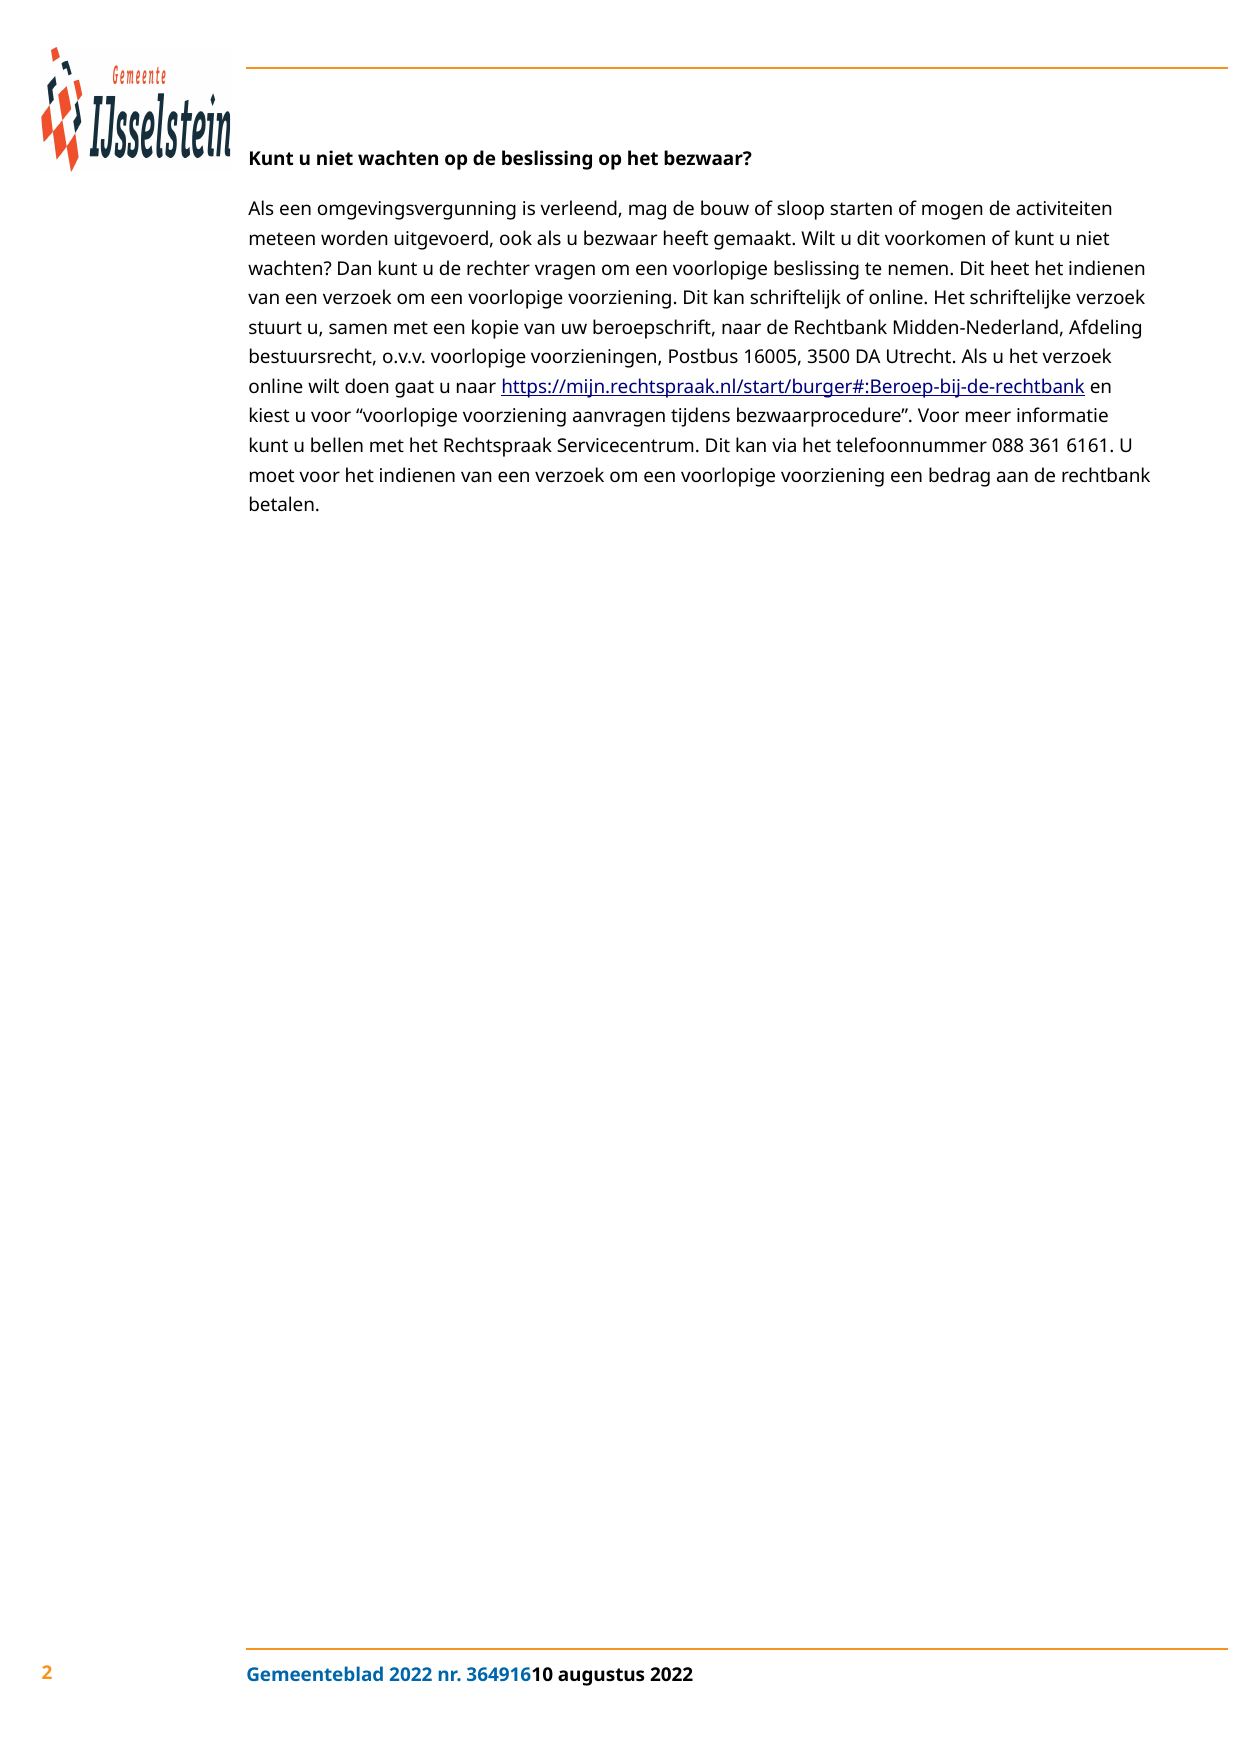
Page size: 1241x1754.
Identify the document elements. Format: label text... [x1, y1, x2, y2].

picture [41, 47, 231, 172]
text Als een omgevingsvergunning is verleend, mag de bouw of sloop starten of mogen de activiteiten meteen worden uitgevoerd, ook als u bezwaar heeft gemaakt. Wilt u dit voorkomen of kunt u niet wachten? Dan kunt u de rechter vragen om een voorlopige beslissing te nemen. Dit heet het indienen van een verzoek om een voorlopige voorziening. Dit kan schriftelijk of online. Het schriftelijke verzoek stuurt u, samen met een kopie van uw beroepschrift, naar de Rechtbank Midden-Nederland, Afdeling bestuursrecht, o.v.v. voorlopige voorzieningen, Postbus 16005, 3500 DA Utrecht. Als u het verzoek online wilt doen gaat u naar https://mijn.rechtspraak.nl/start/burger#:Beroep-bij-de-rechtbank en kiest u voor “voorlopige voorziening aanvragen tijdens bezwaarprocedure”. Voor meer informatie kunt u bellen met het Rechtspraak Servicecentrum. Dit kan via het telefoonnummer 088 361 6161. U moet voor het indienen van een verzoek om een voorlopige voorziening een bedrag aan de rechtbank betalen. [248, 196, 1152, 517]
text Kunt u niet wachten op de beslissing op het bezwaar? [248, 145, 1152, 171]
